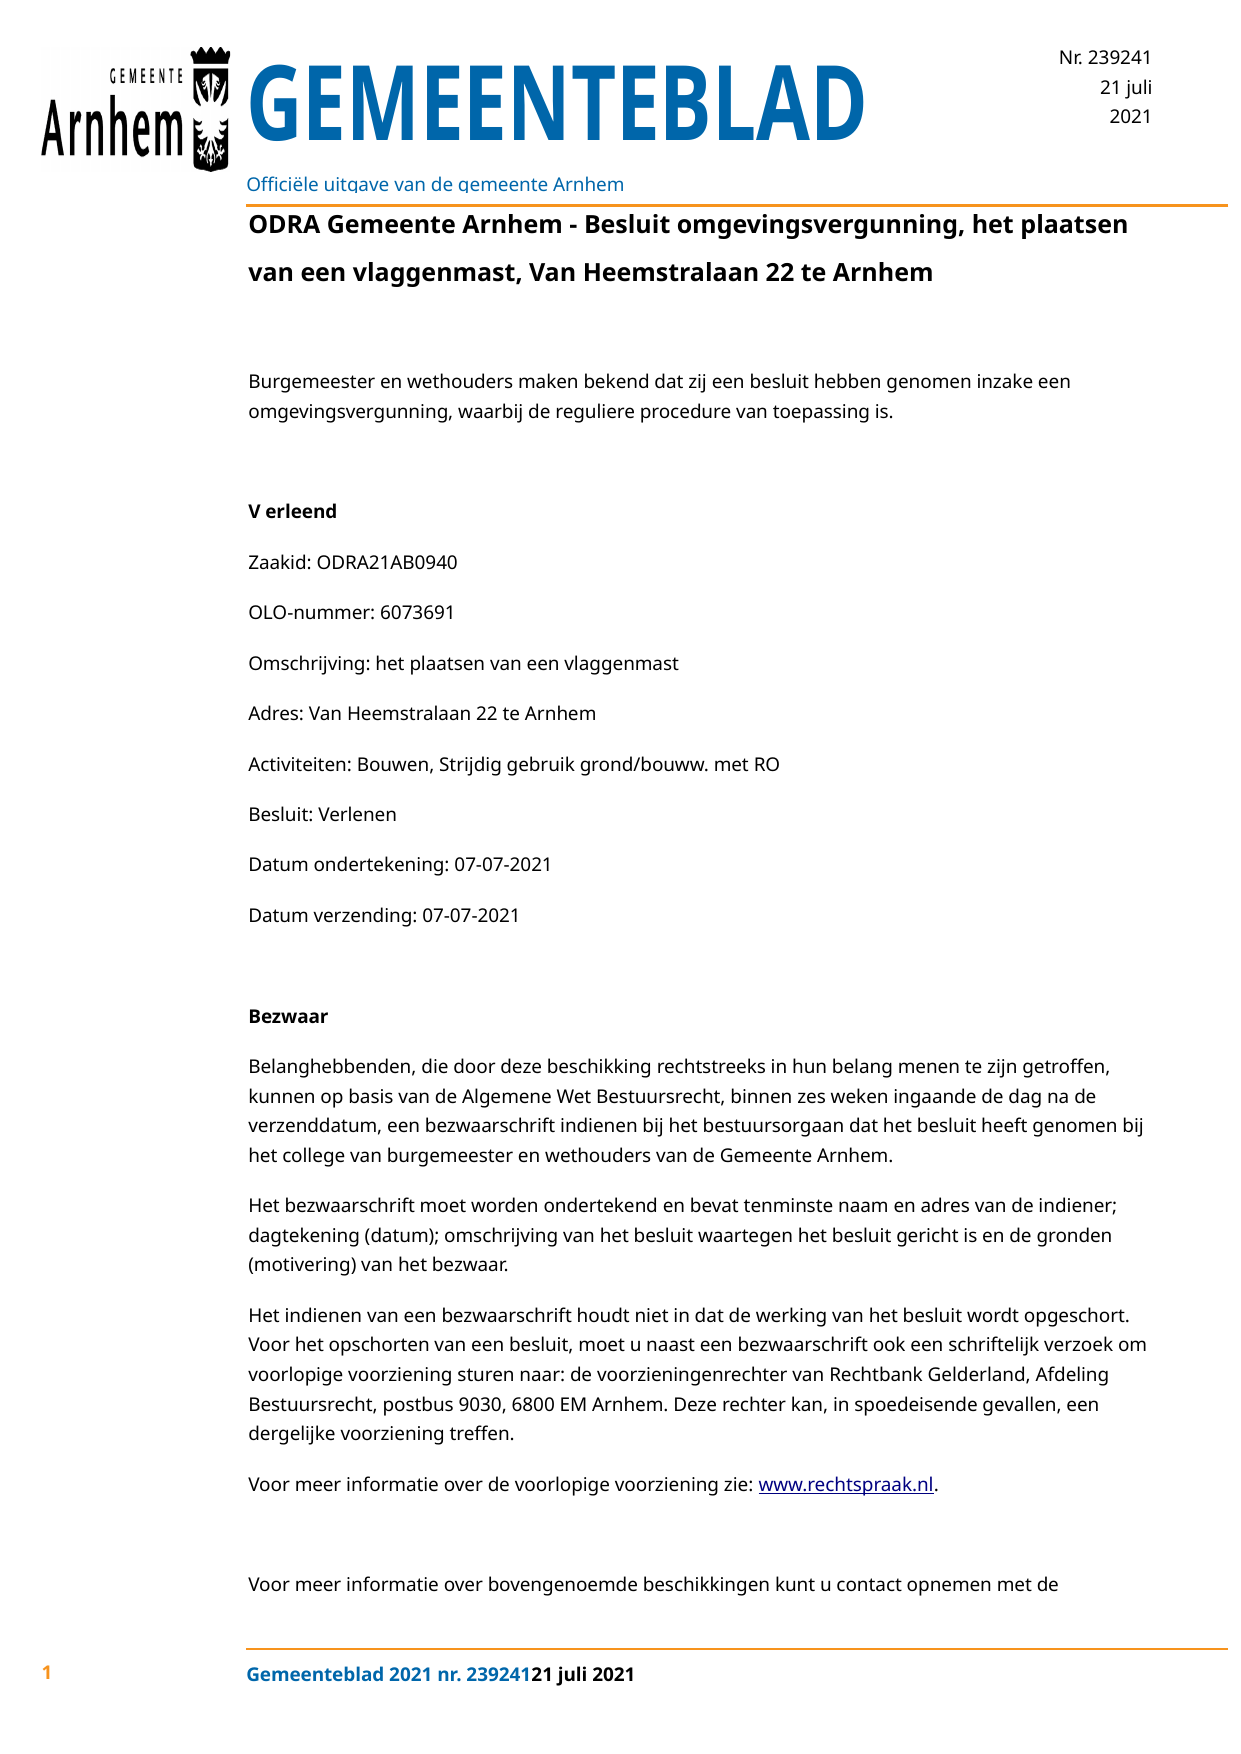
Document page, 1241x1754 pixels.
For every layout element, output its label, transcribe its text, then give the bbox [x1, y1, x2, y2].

text OLO-nummer: 6073691 [248, 599, 1152, 625]
text Zaakid: ODRA21AB0940 [248, 549, 1152, 575]
text Activiteiten: Bouwen, Strijdig gebruik grond/bouww. met RO [248, 751, 1152, 777]
picture [41, 47, 231, 172]
text Omschrijving: het plaatsen van een vlaggenmast [248, 650, 1152, 676]
text V erleend [248, 499, 1152, 524]
text Belanghebbenden, die door deze beschikking rechtstreeks in hun belang menen te zijn getroffen, kunnen op basis van de Algemene Wet Bestuursrecht, binnen zes weken ingaande de dag na de verzenddatum, een bezwaarschrift indienen bij het bestuursorgaan dat het besluit heeft genomen bij het college van burgemeester en wethouders van de Gemeente Arnhem. [248, 1053, 1152, 1168]
text Voor meer informatie over de voorlopige voorziening zie: www.rechtspraak.nl. [248, 1471, 1152, 1497]
text Datum ondertekening: 07-07-2021 [248, 852, 1152, 877]
text Adres: Van Heemstralaan 22 te Arnhem [248, 700, 1152, 726]
text Burgemeester en wethouders maken bekend dat zij een besluit hebben genomen inzake een omgevingsvergunning, waarbij de reguliere procedure van toepassing is. [248, 368, 1152, 424]
text ODRA Gemeente Arnhem - Besluit omgevingsvergunning, het plaatsen van een vlaggenmast, Van Heemstralaan 22 te Arnhem [248, 207, 1152, 288]
text Het indienen van een bezwaarschrift houdt niet in dat de werking van het besluit wordt opgeschort. Voor het opschorten van een besluit, moet u naast een bezwaarschrift ook een schriftelijk verzoek om voorlopige voorziening sturen naar: de voorzieningenrechter van Rechtbank Gelderland, Afdeling Bestuursrecht, postbus 9030, 6800 EM Arnhem. Deze rechter kan, in spoedeisende gevallen, een dergelijke voorziening treffen. [248, 1302, 1152, 1446]
text Voor meer informatie over bovengenoemde beschikkingen kunt u contact opnemen met de [248, 1572, 1152, 1597]
text Datum verzending: 07-07-2021 [248, 902, 1152, 928]
text Het bezwaarschrift moet worden ondertekend en bevat tenminste naam en adres van de indiener; dagtekening (datum); omschrijving van het besluit waartegen het besluit gericht is en de gronden (motivering) van het bezwaar. [248, 1192, 1152, 1277]
text Besluit: Verlenen [248, 801, 1152, 827]
text Bezwaar [248, 1003, 1152, 1029]
